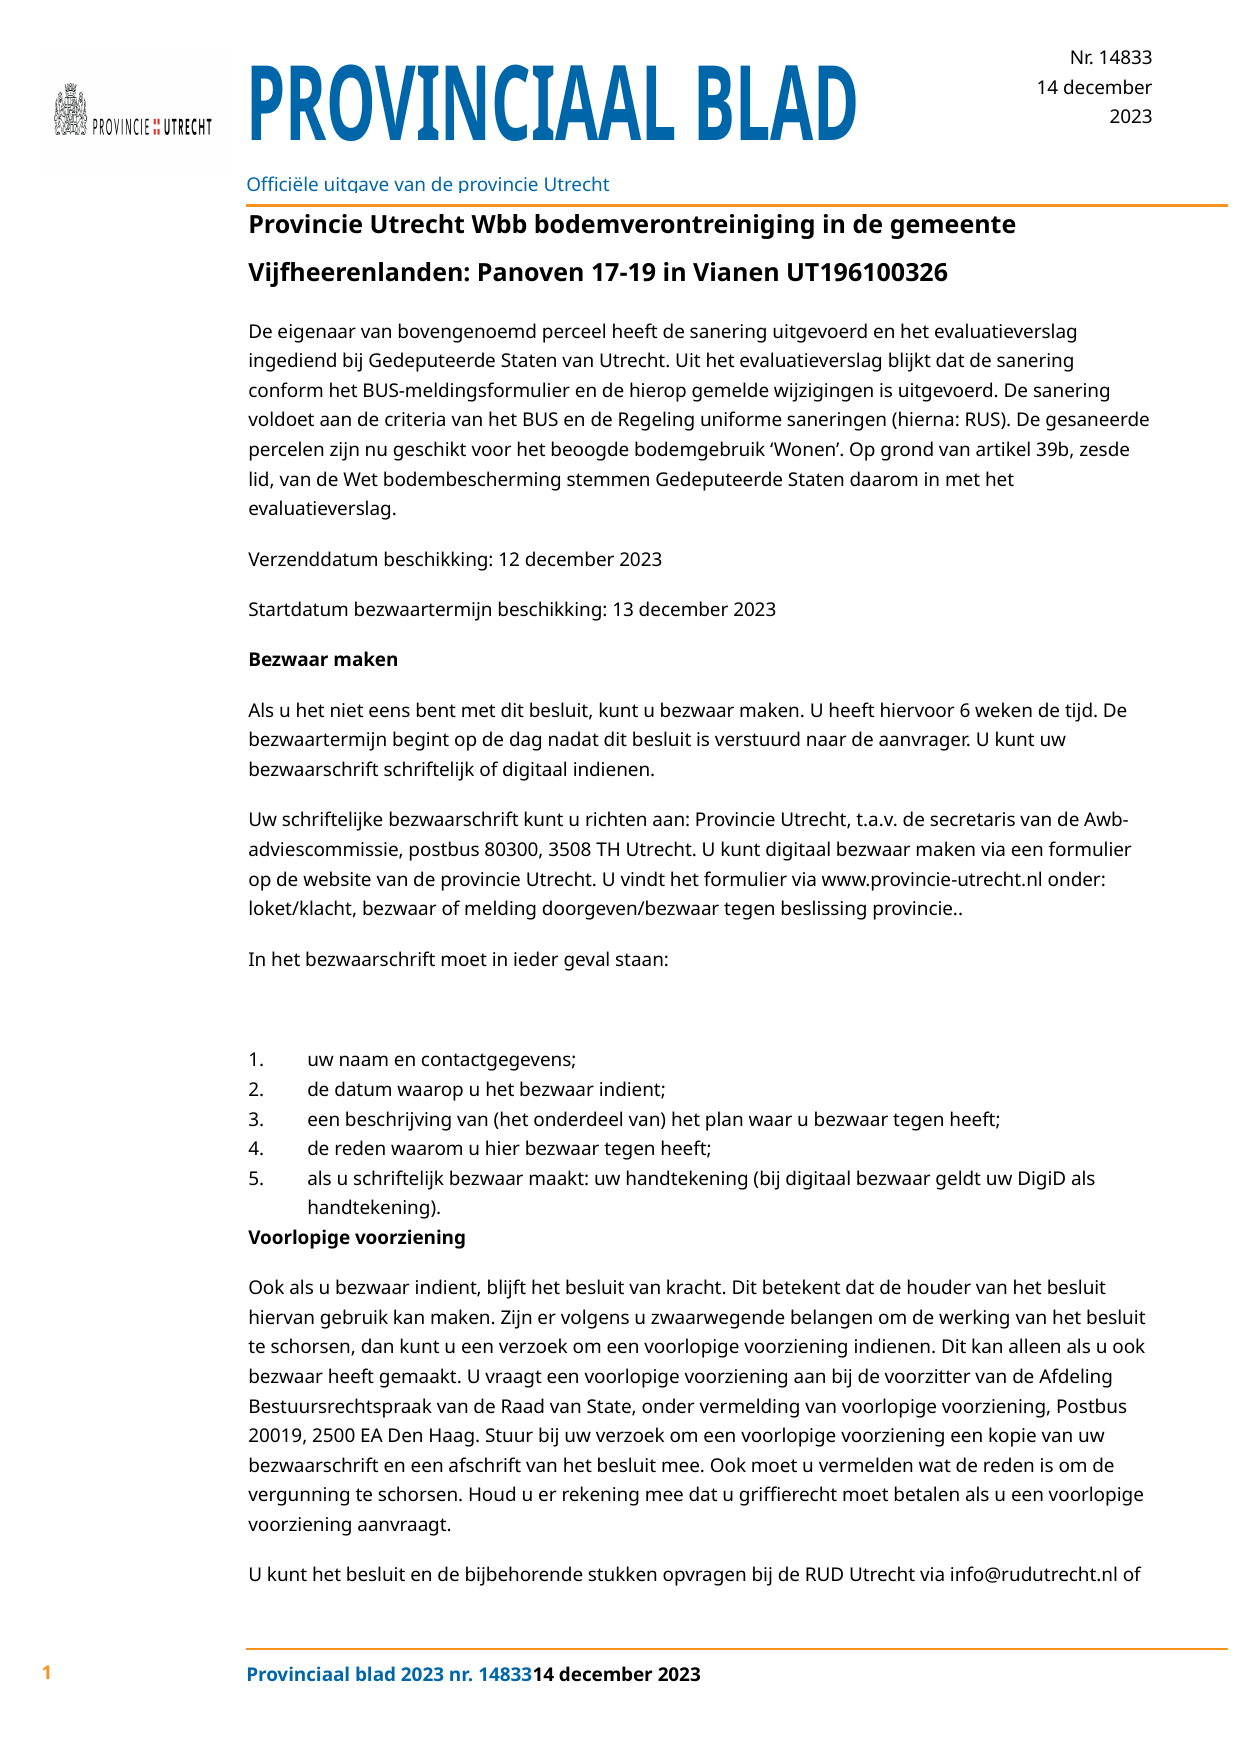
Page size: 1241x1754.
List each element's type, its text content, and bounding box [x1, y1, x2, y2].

list een beschrijving van (het onderdeel van) het plan waar u bezwaar tegen heeft; [248, 1106, 1152, 1132]
text Provincie Utrecht Wbb bodemverontreiniging in de gemeente Vijfheerenlanden: Panoven 17-19 in Vianen UT196100326 [248, 207, 1152, 288]
text Als u het niet eens bent met dit besluit, kunt u bezwaar maken. U heeft hiervoor 6 weken de tijd. De bezwaartermijn begint op de dag nadat dit besluit is verstuurd naar de aanvrager. U kunt uw bezwaarschrift schriftelijk of digitaal indienen. [248, 697, 1152, 782]
text Uw schriftelijke bezwaarschrift kunt u richten aan: Provincie Utrecht, t.a.v. de secretaris van de Awb-adviescommissie, postbus 80300, 3508 TH Utrecht. U kunt digitaal bezwaar maken via een formulier op de website van de provincie Utrecht. U vindt het formulier via www.provincie-utrecht.nl onder: loket/klacht, bezwaar of melding doorgeven/bezwaar tegen beslissing provincie.. [248, 807, 1152, 921]
text U kunt het besluit en de bijbehorende stukken opvragen bij de RUD Utrecht via info@rudutrecht.nl of [248, 1562, 1152, 1587]
text Voorlopige voorziening [248, 1224, 1152, 1250]
text Verzenddatum beschikking: 12 december 2023 [248, 546, 1152, 572]
text Startdatum bezwaartermijn beschikking: 13 december 2023 [248, 596, 1152, 622]
list als u schriftelijk bezwaar maakt: uw handtekening (bij digitaal bezwaar geldt uw DigiD als handtekening). [248, 1165, 1152, 1220]
text De eigenaar van bovengenoemd perceel heeft de sanering uitgevoerd en het evaluatieverslag ingediend bij Gedeputeerde Staten van Utrecht. Uit het evaluatieverslag blijkt dat de sanering conform het BUS-meldingsformulier en de hierop gemelde wijzigingen is uitgevoerd. De sanering voldoet aan de criteria van het BUS en de Regeling uniforme saneringen (hierna: RUS). De gesaneerde percelen zijn nu geschikt voor het beoogde bodemgebruik ‘Wonen’. Op grond van artikel 39b, zesde lid, van de Wet bodembescherming stemmen Gedeputeerde Staten daarom in met het evaluatieverslag. [248, 318, 1152, 521]
text Ook als u bezwaar indient, blijft het besluit van kracht. Dit betekent dat de houder van het besluit hiervan gebruik kan maken. Zijn er volgens u zwaarwegende belangen om de werking van het besluit te schorsen, dan kunt u een verzoek om een voorlopige voorziening indienen. Dit kan alleen als u ook bezwaar heeft gemaakt. U vraagt een voorlopige voorziening aan bij de voorzitter van de Afdeling Bestuursrechtspraak van de Raad van State, onder vermelding van voorlopige voorziening, Postbus 20019, 2500 EA Den Haag. Stuur bij uw verzoek om een voorlopige voorziening een kopie van uw bezwaarschrift en een afschrift van het besluit mee. Ook moet u vermelden wat de reden is om de vergunning te schorsen. Houd u er rekening mee dat u griffierecht moet betalen als u een voorlopige voorziening aanvraagt. [248, 1274, 1152, 1537]
text Bezwaar maken [248, 647, 1152, 672]
list de datum waarop u het bezwaar indient; [248, 1076, 1152, 1102]
picture [41, 47, 231, 172]
list de reden waarom u hier bezwaar tegen heeft; [248, 1135, 1152, 1161]
list uw naam en contactgegevens; [248, 1047, 1152, 1072]
text In het bezwaarschrift moet in ieder geval staan: [248, 946, 1152, 972]
